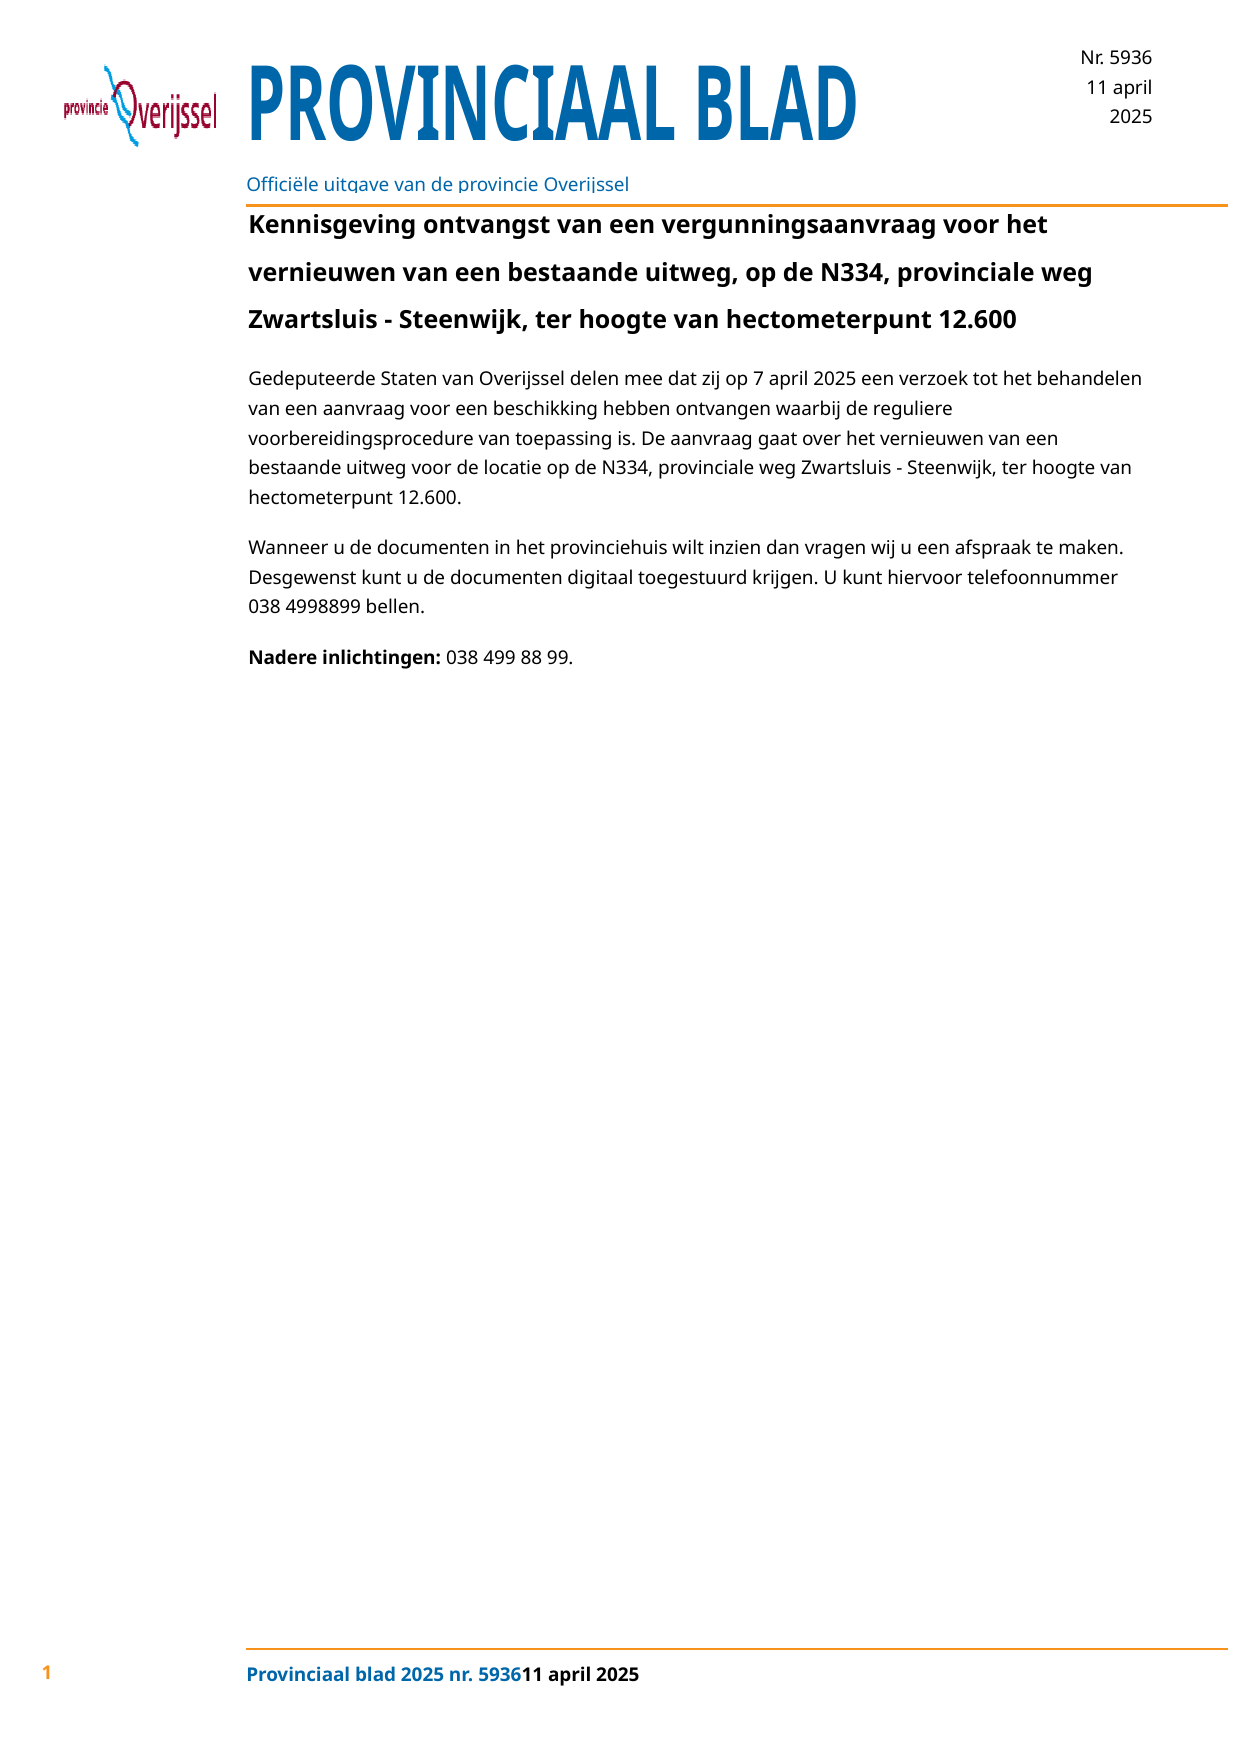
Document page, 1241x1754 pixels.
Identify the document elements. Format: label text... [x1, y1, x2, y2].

text Nadere inlichtingen: 038 499 88 99. [248, 644, 1152, 669]
text Gedeputeerde Staten van Overijssel delen mee dat zij op 7 april 2025 een verzoek tot het behandelen van een aanvraag voor een beschikking hebben ontvangen waarbij de reguliere voorbereidingsprocedure van toepassing is. De aanvraag gaat over het vernieuwen van een bestaande uitweg voor de locatie op de N334, provinciale weg Zwartsluis - Steenwijk, ter hoogte van hectometerpunt 12.600. [248, 366, 1152, 509]
text Kennisgeving ontvangst van een vergunningsaanvraag voor het vernieuwen van een bestaande uitweg, op de N334, provinciale weg Zwartsluis - Steenwijk, ter hoogte van hectometerpunt 12.600 [248, 207, 1152, 336]
text Wanneer u de documenten in het provinciehuis wilt inzien dan vragen wij u een afspraak te maken. Desgewenst kunt u de documenten digitaal toegestuurd krijgen. U kunt hiervoor telefoonnummer 038 4998899 bellen. [248, 534, 1152, 619]
picture [41, 47, 231, 172]
